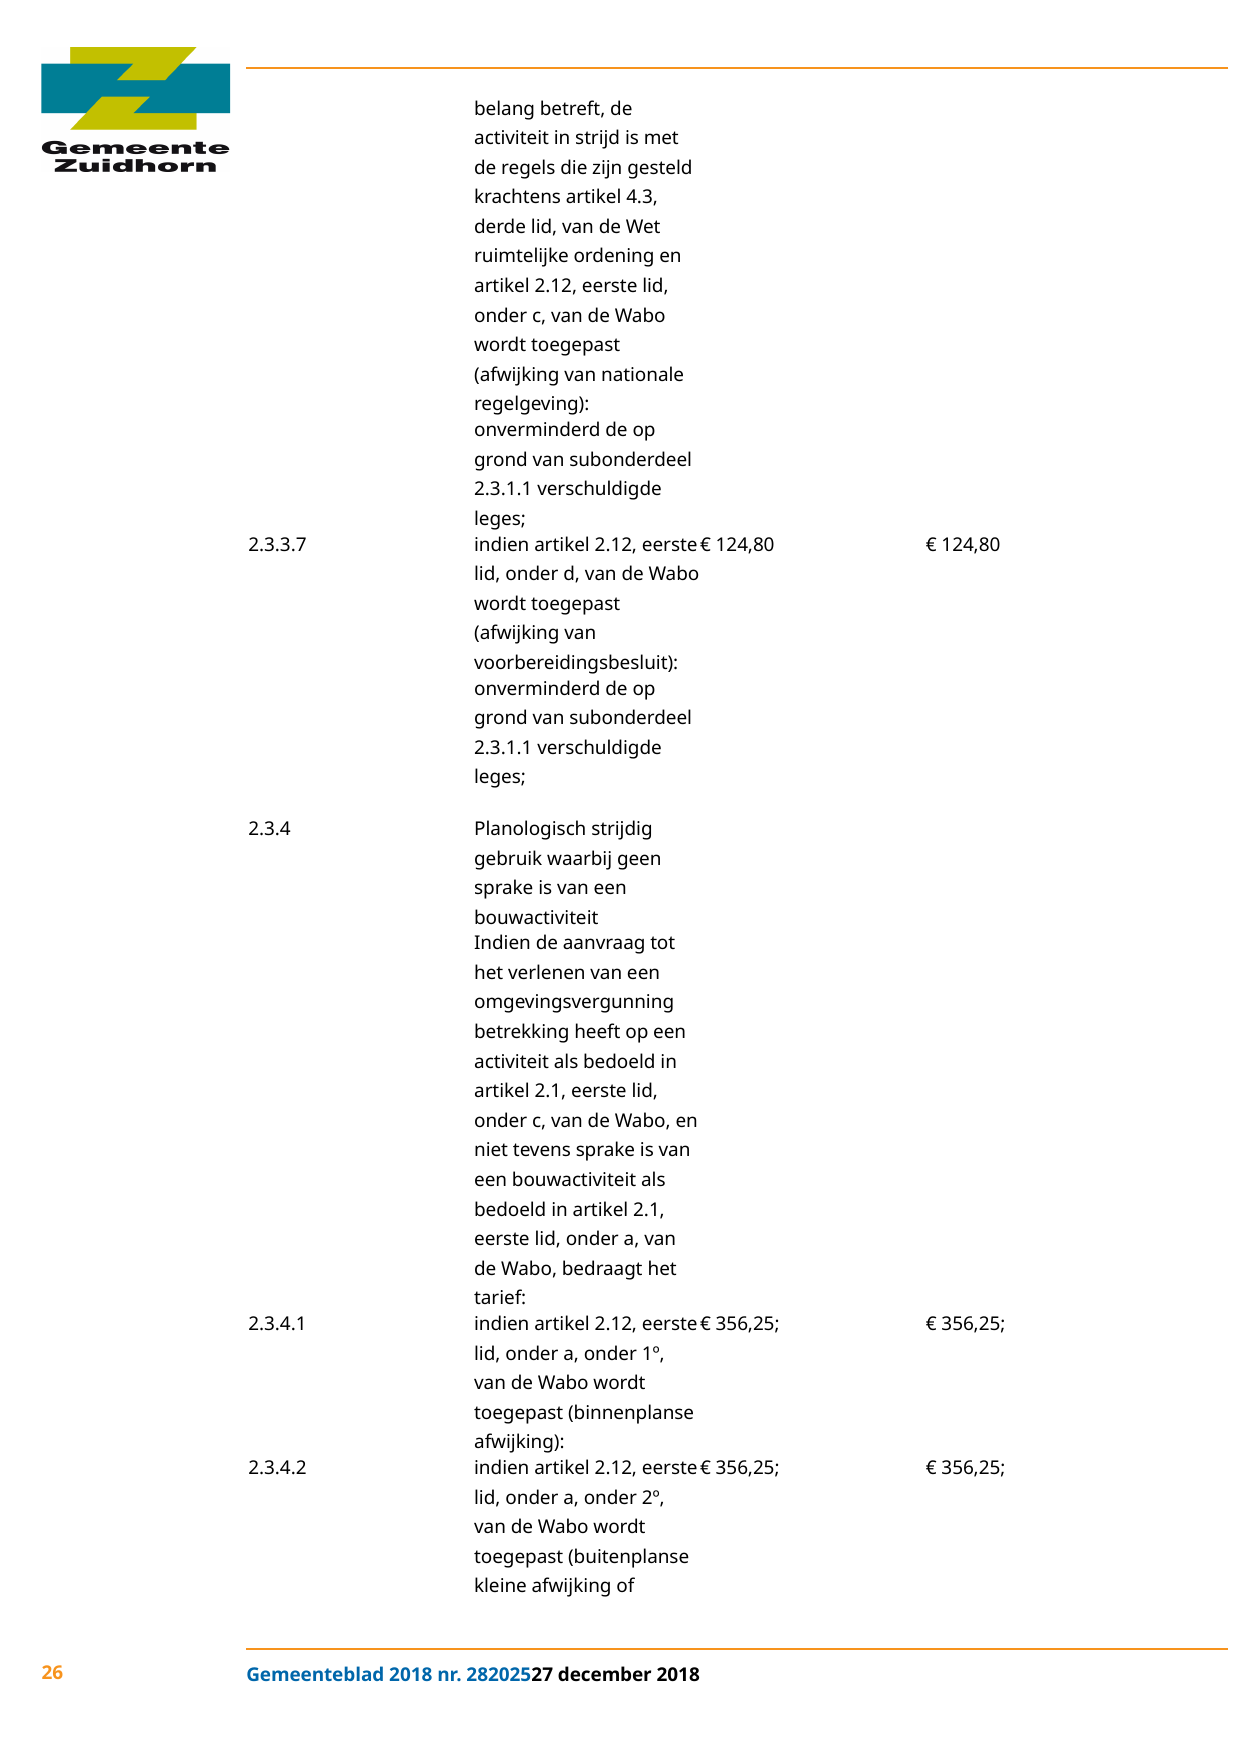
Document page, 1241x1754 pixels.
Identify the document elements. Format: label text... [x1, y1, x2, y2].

table_cell [926, 675, 1152, 789]
table_cell [700, 95, 926, 416]
table_cell [700, 416, 926, 531]
table_cell [700, 815, 926, 929]
table_cell onverminderd de op grond van subonderdeel 2.3.1.1 verschuldigde leges; [474, 675, 700, 789]
table_cell [700, 789, 926, 815]
table_cell indien artikel 2.12, eerste lid, onder d, van de Wabo wordt toegepast (afwijking van voorbereidingsbesluit): [474, 531, 700, 675]
table_cell [926, 789, 1152, 815]
table_cell onverminderd de op grond van subonderdeel 2.3.1.1 verschuldigde leges; [474, 416, 700, 531]
table_cell [248, 416, 474, 531]
table_cell 2.3.4.1 [248, 1310, 474, 1454]
table_cell € 356,25; [926, 1310, 1152, 1454]
picture [41, 47, 231, 172]
table_cell indien artikel 2.12, eerste lid, onder a, onder 1º, van de Wabo wordt toegepast (binnenplanse afwijking): [474, 1310, 700, 1454]
table_cell [248, 930, 474, 1310]
table_cell [248, 789, 474, 815]
table_cell [248, 675, 474, 789]
table_cell € 124,80 [700, 531, 926, 675]
table_cell € 356,25; [700, 1310, 926, 1454]
table_cell € 356,25; [700, 1454, 926, 1598]
table_cell [926, 95, 1152, 416]
table_cell [474, 789, 700, 815]
table_cell € 124,80 [926, 531, 1152, 675]
table_cell [700, 675, 926, 789]
table_cell € 356,25; [926, 1454, 1152, 1598]
table_cell [248, 95, 474, 416]
table_cell 2.3.4.2 [248, 1454, 474, 1598]
table_cell 2.3.3.7 [248, 531, 474, 675]
table_cell [926, 930, 1152, 1310]
table_cell indien artikel 2.12, eerste lid, onder a, onder 2º, van de Wabo wordt toegepast (buitenplanse kleine afwijking of [474, 1454, 700, 1598]
table_cell Planologisch strijdig gebruik waarbij geen sprake is van een bouwactiviteit [474, 815, 700, 929]
table_cell [926, 815, 1152, 929]
table_cell belang betreft, de activiteit in strijd is met de regels die zijn gesteld krachtens artikel 4.3, derde lid, van de Wet ruimtelijke ordening en artikel 2.12, eerste lid, onder c, van de Wabo wordt toegepast (afwijking van nationale regelgeving): [474, 95, 700, 416]
table_cell [926, 416, 1152, 531]
table_cell 2.3.4 [248, 815, 474, 929]
table_cell Indien de aanvraag tot het verlenen van een omgevingsvergunning betrekking heeft op een activiteit als bedoeld in artikel 2.1, eerste lid, onder c, van de Wabo, en niet tevens sprake is van een bouwactiviteit als bedoeld in artikel 2.1, eerste lid, onder a, van de Wabo, bedraagt het tarief: [474, 930, 700, 1310]
table_cell [700, 930, 926, 1310]
